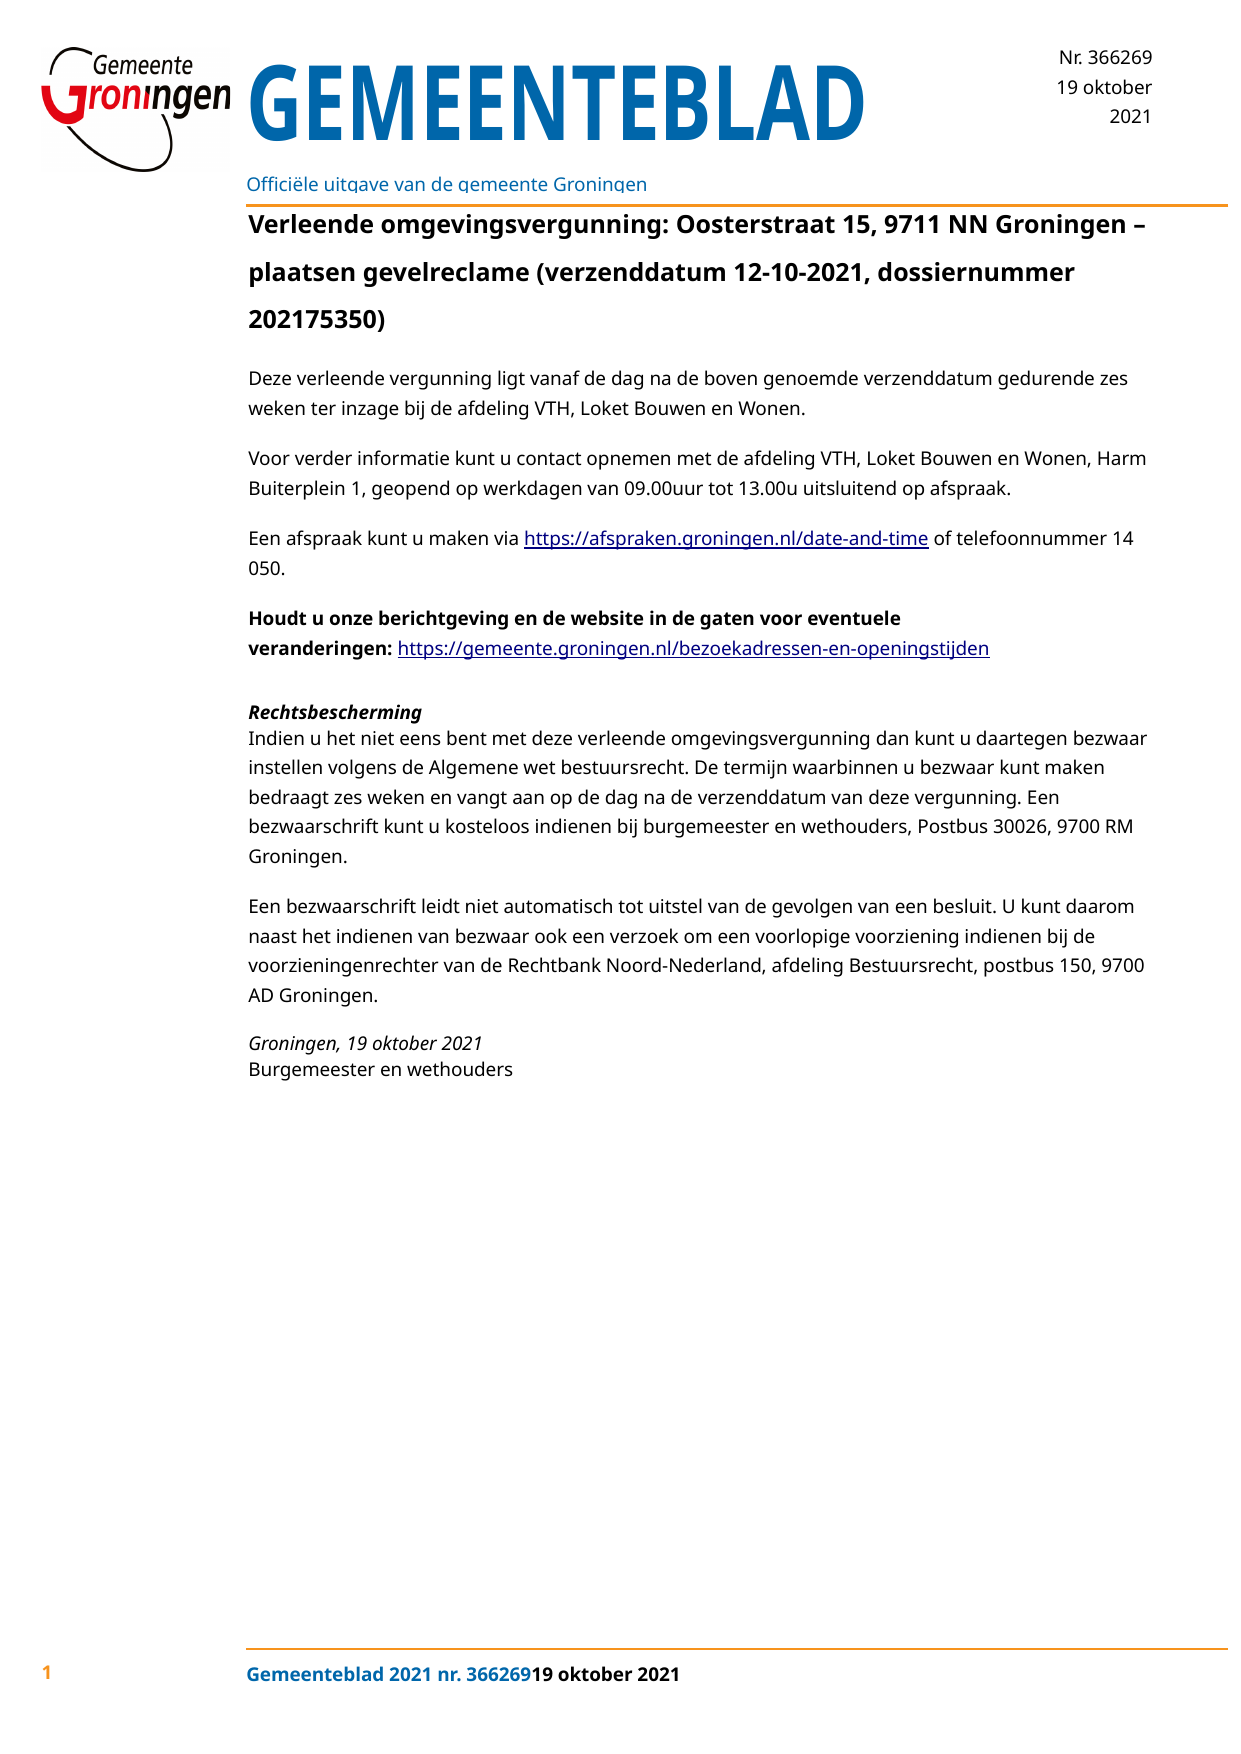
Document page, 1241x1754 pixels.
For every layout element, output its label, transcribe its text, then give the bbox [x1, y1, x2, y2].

text Een afspraak kunt u maken via https://afspraken.groningen.nl/date-and-time of telefoonnummer 14 050. [248, 526, 1152, 581]
text Rechtsbescherming [248, 699, 1152, 725]
text Indien u het niet eens bent met deze verleende omgevingsvergunning dan kunt u daartegen bezwaar instellen volgens de Algemene wet bestuursrecht. De termijn waarbinnen u bezwaar kunt maken bedraagt zes weken en vangt aan op de dag na de verzenddatum van deze vergunning. Een bezwaarschrift kunt u kosteloos indienen bij burgemeester en wethouders, Postbus 30026, 9700 RM Groningen. [248, 725, 1152, 869]
picture [41, 47, 231, 172]
text Een bezwaarschrift leidt niet automatisch tot uitstel van de gevolgen van een besluit. U kunt daarom naast het indienen van bezwaar ook een verzoek om een voorlopige voorziening indienen bij de voorzieningenrechter van de Rechtbank Noord-Nederland, afdeling Bestuursrecht, postbus 150, 9700 AD Groningen. [248, 893, 1152, 1008]
text Burgemeester en wethouders [248, 1056, 1152, 1082]
text Verleende omgevingsvergunning: Oosterstraat 15, 9711 NN Groningen – plaatsen gevelreclame (verzenddatum 12-10-2021, dossiernummer 202175350) [248, 207, 1152, 336]
text Voor verder informatie kunt u contact opnemen met de afdeling VTH, Loket Bouwen en Wonen, Harm Buiterplein 1, geopend op werkdagen van 09.00uur tot 13.00u uitsluitend op afspraak. [248, 446, 1152, 501]
text Groningen, 19 oktober 2021 [248, 1030, 1152, 1056]
text Houdt u onze berichtgeving en de website in de gaten voor eventuele veranderingen: https://gemeente.groningen.nl/bezoekadressen-en-openingstijden [248, 606, 1152, 661]
text Deze verleende vergunning ligt vanaf de dag na de boven genoemde verzenddatum gedurende zes weken ter inzage bij de afdeling VTH, Loket Bouwen en Wonen. [248, 366, 1152, 421]
